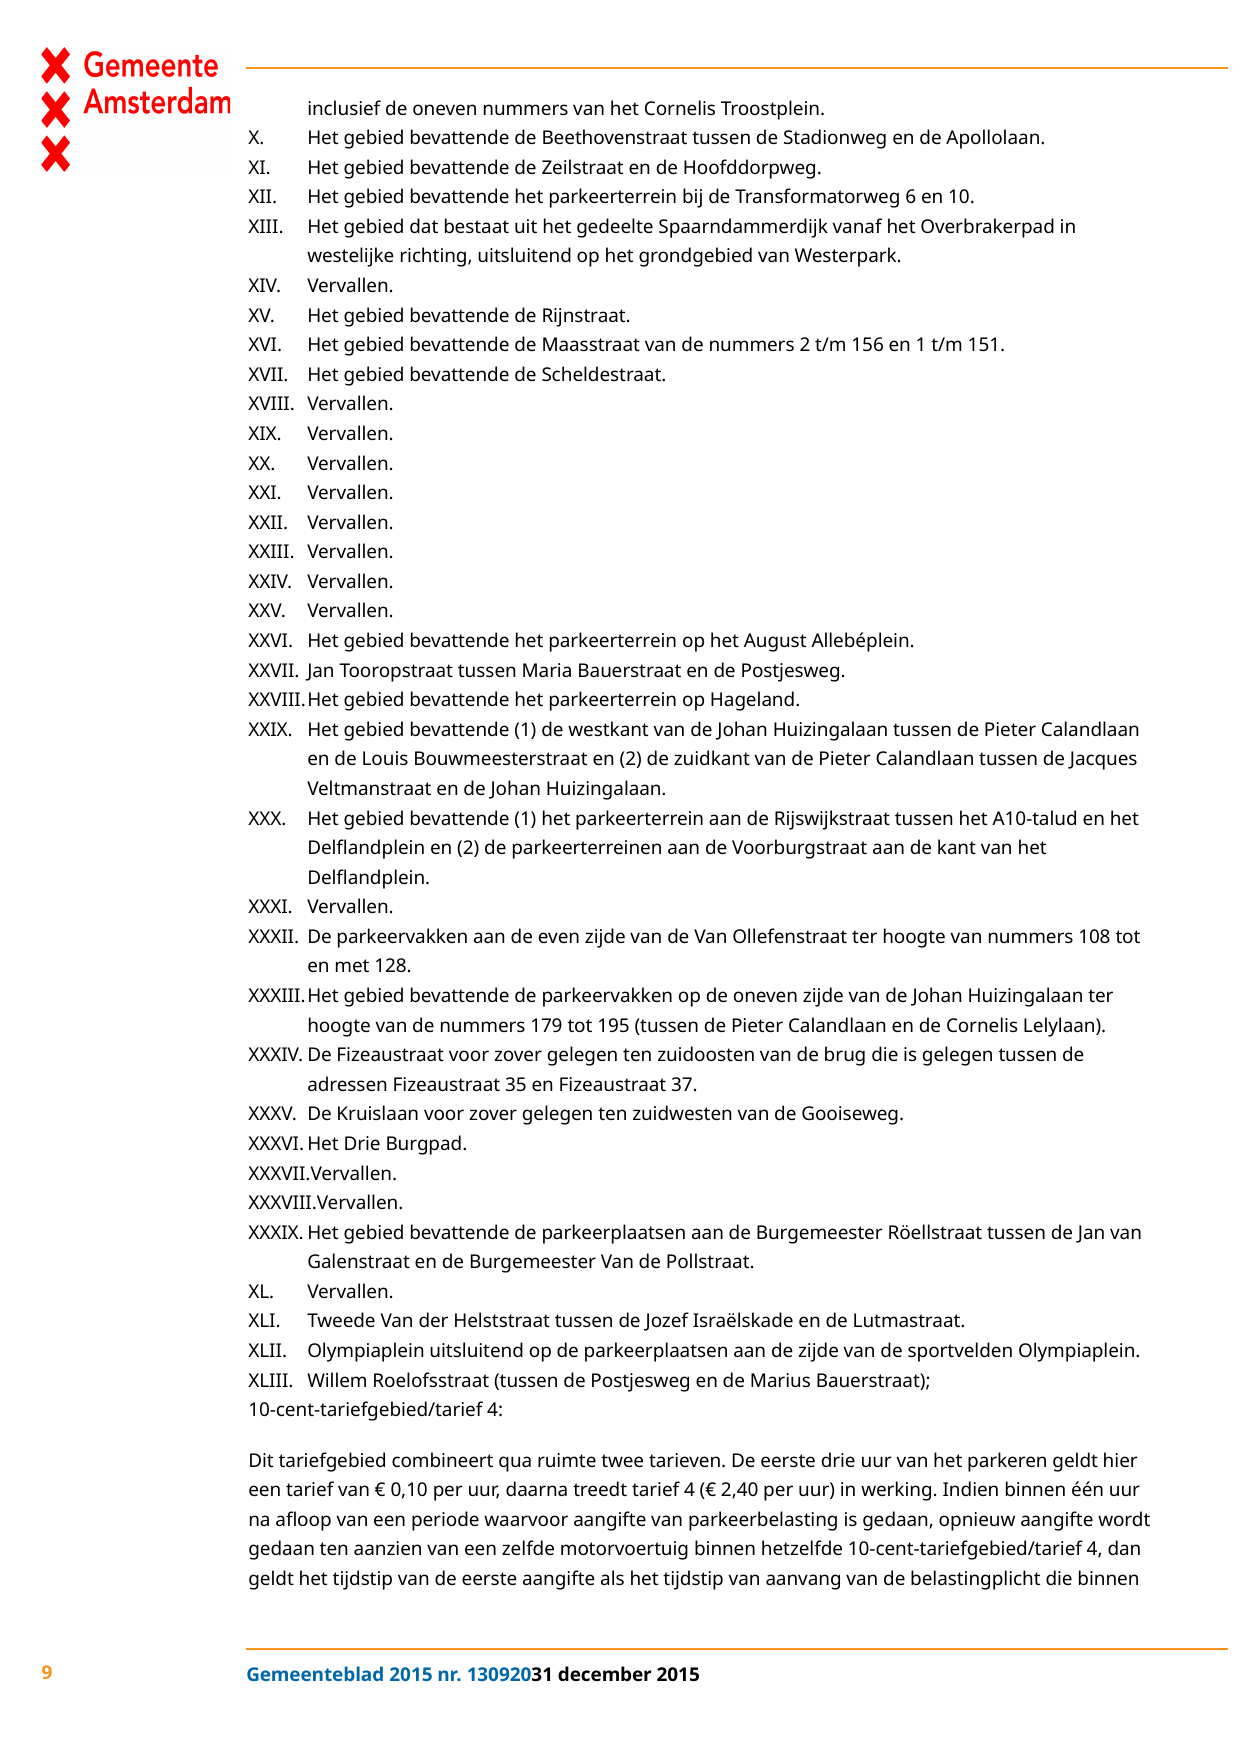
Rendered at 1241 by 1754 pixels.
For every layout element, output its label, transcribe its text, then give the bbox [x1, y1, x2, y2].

list Vervallen. [248, 893, 1152, 919]
list Het gebied bevattende de Scheldestraat. [248, 361, 1152, 387]
list inclusief de oneven nummers van het Cornelis Troostplein. [248, 95, 1152, 121]
list Vervallen. [248, 538, 1152, 564]
list Vervallen. [248, 420, 1152, 446]
list Het gebied bevattende het parkeerterrein op het August Allebéplein. [248, 627, 1152, 653]
list De Kruislaan voor zover gelegen ten zuidwesten van de Gooiseweg. [248, 1101, 1152, 1126]
list Vervallen. [248, 391, 1152, 416]
list Het gebied bevattende de Beethovenstraat tussen de Stadionweg en de Apollolaan. [248, 124, 1152, 150]
list Tweede Van der Helststraat tussen de Jozef Israëlskade en de Lutmastraat. [248, 1308, 1152, 1333]
list Het gebied bevattende de Rijnstraat. [248, 302, 1152, 328]
list Vervallen. [248, 450, 1152, 476]
list Vervallen. [248, 1160, 1152, 1186]
list De parkeervakken aan de even zijde van de Van Ollefenstraat ter hoogte van nummers 108 tot en met 128. [248, 923, 1152, 978]
list De Fizeaustraat voor zover gelegen ten zuidoosten van de brug die is gelegen tussen de adressen Fizeaustraat 35 en Fizeaustraat 37. [248, 1041, 1152, 1097]
list Het gebied bevattende de Zeilstraat en de Hoofddorpweg. [248, 154, 1152, 180]
list Vervallen. [248, 1189, 1152, 1215]
list Vervallen. [248, 598, 1152, 623]
list Het gebied bevattende het parkeerterrein op Hageland. [248, 686, 1152, 712]
list Het gebied bevattende de parkeervakken op de oneven zijde van de Johan Huizingalaan ter hoogte van de nummers 179 tot 195 (tussen de Pieter Calandlaan en de Cornelis Lelylaan). [248, 982, 1152, 1038]
list Willem Roelofsstraat (tussen de Postjesweg en de Marius Bauerstraat); [248, 1367, 1152, 1393]
list Vervallen. [248, 568, 1152, 594]
list Het gebied bevattende (1) de westkant van de Johan Huizingalaan tussen de Pieter Calandlaan en de Louis Bouwmeesterstraat en (2) de zuidkant van de Pieter Calandlaan tussen de Jacques Veltmanstraat en de Johan Huizingalaan. [248, 716, 1152, 801]
list Vervallen. [248, 1278, 1152, 1304]
list Het gebied bevattende de parkeerplaatsen aan de Burgemeester Röellstraat tussen de Jan van Galenstraat en de Burgemeester Van de Pollstraat. [248, 1219, 1152, 1274]
list Olympiaplein uitsluitend op de parkeerplaatsen aan de zijde van de sportvelden Olympiaplein. [248, 1337, 1152, 1363]
list Het gebied bevattende (1) het parkeerterrein aan de Rijswijkstraat tussen het A10-talud en het Delflandplein en (2) de parkeerterreinen aan de Voorburgstraat aan de kant van het Delflandplein. [248, 805, 1152, 890]
list Het gebied bevattende het parkeerterrein bij de Transformatorweg 6 en 10. [248, 183, 1152, 209]
text Dit tariefgebied combineert qua ruimte twee tarieven. De eerste drie uur van het parkeren geldt hier een tarief van € 0,10 per uur, daarna treedt tarief 4 (€ 2,40 per uur) in werking. Indien binnen één uur na afloop van een periode waarvoor aangifte van parkeerbelasting is gedaan, opnieuw aangifte wordt gedaan ten aanzien van een zelfde motorvoertuig binnen hetzelfde 10-cent-tariefgebied/tarief 4, dan geldt het tijdstip van de eerste aangifte als het tijdstip van aanvang van de belastingplicht die binnen [248, 1447, 1152, 1591]
list Het Drie Burgpad. [248, 1130, 1152, 1156]
list Jan Tooropstraat tussen Maria Bauerstraat en de Postjesweg. [248, 657, 1152, 683]
list Vervallen. [248, 479, 1152, 505]
list Het gebied bevattende de Maasstraat van de nummers 2 t/m 156 en 1 t/m 151. [248, 331, 1152, 357]
list Het gebied dat bestaat uit het gedeelte Spaarndammerdijk vanaf het Overbrakerpad in westelijke richting, uitsluitend op het grondgebied van Westerpark. [248, 213, 1152, 268]
text 10-cent-tariefgebied/tarief 4: [248, 1396, 1152, 1422]
picture [41, 47, 231, 172]
list Vervallen. [248, 272, 1152, 298]
list Vervallen. [248, 509, 1152, 535]
